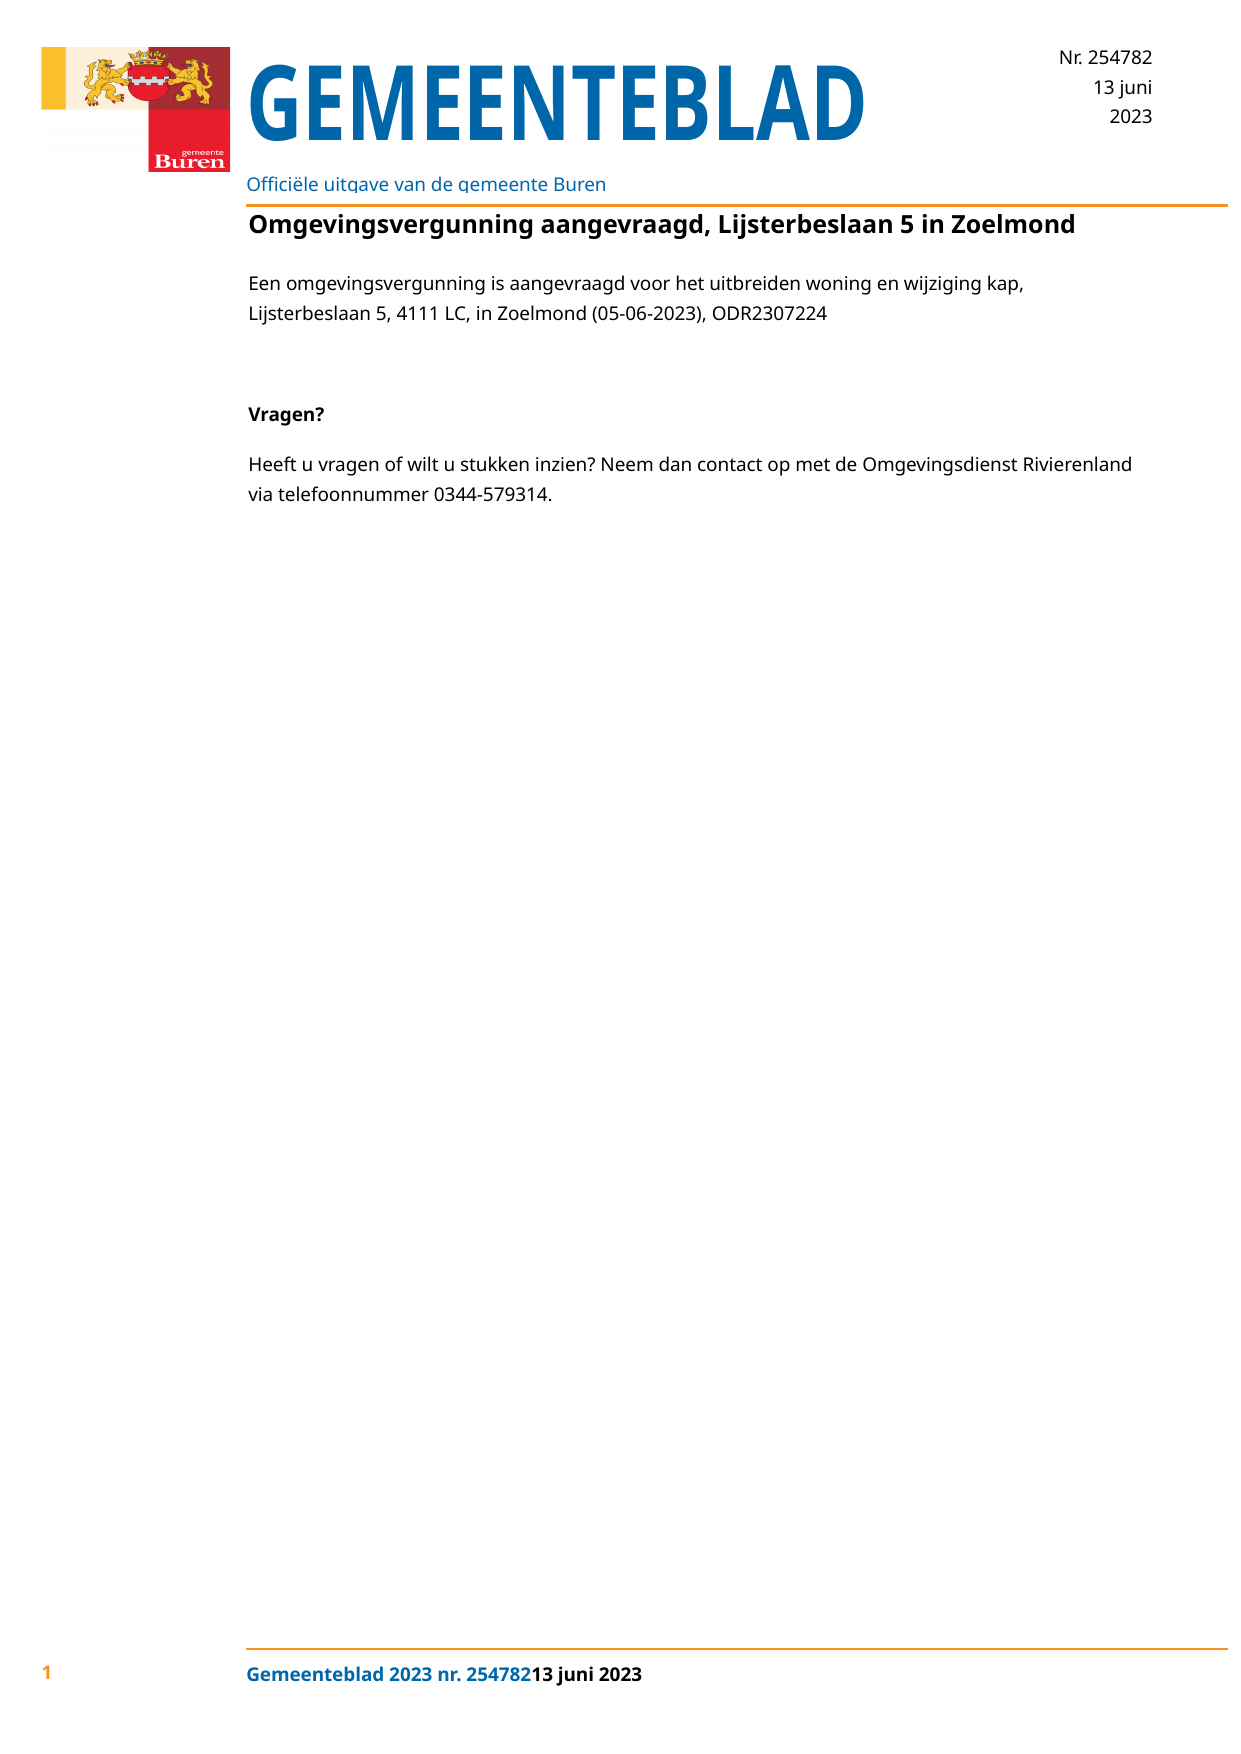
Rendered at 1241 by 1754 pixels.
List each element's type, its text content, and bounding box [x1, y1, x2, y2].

picture [41, 47, 231, 172]
text Heeft u vragen of wilt u stukken inzien? Neem dan contact op met de Omgevingsdienst Rivierenland via telefoonnummer 0344-579314. [248, 451, 1152, 506]
text Omgevingsvergunning aangevraagd, Lijsterbeslaan 5 in Zoelmond [248, 207, 1152, 241]
text Vragen? [248, 401, 1152, 426]
text Een omgevingsvergunning is aangevraagd voor het uitbreiden woning en wijziging kap, Lijsterbeslaan 5, 4111 LC, in Zoelmond (05-06-2023), ODR2307224 [248, 270, 1152, 326]
